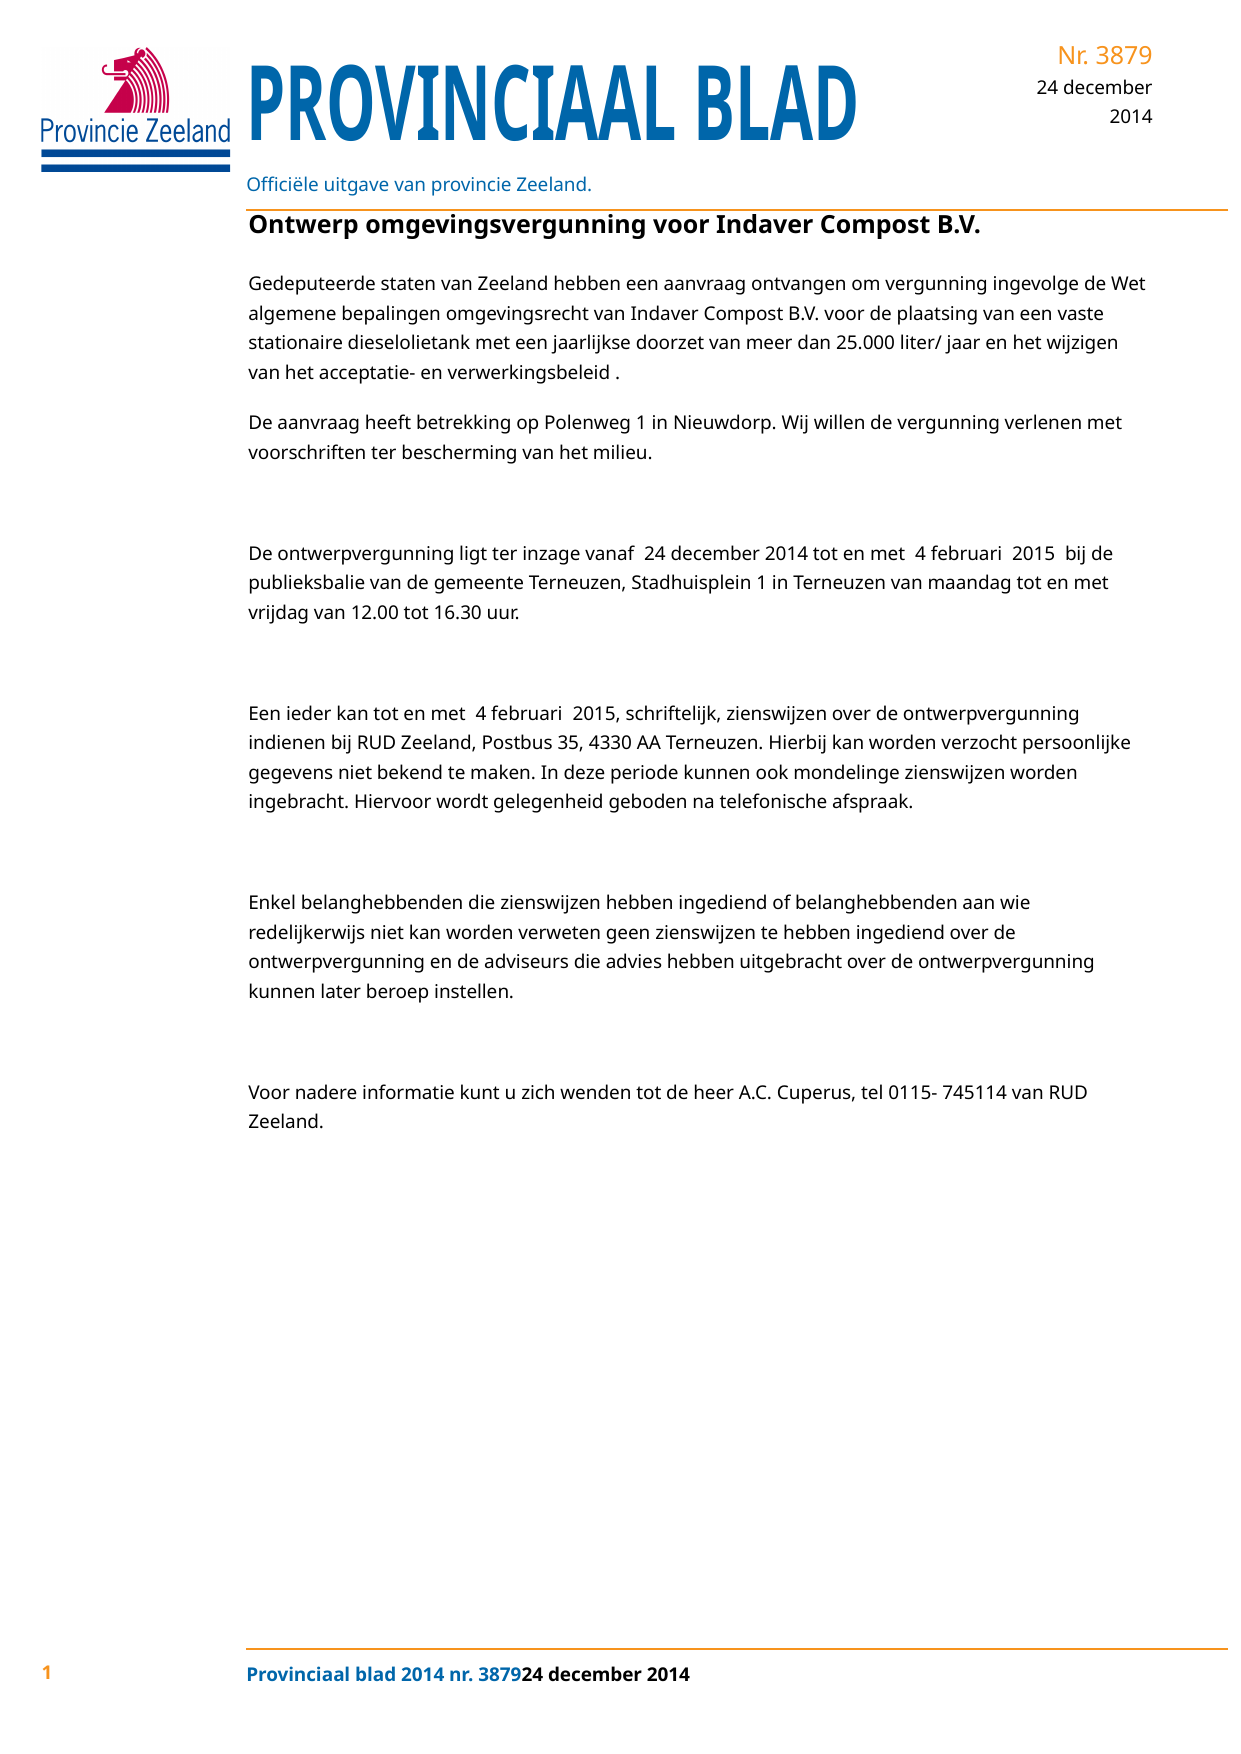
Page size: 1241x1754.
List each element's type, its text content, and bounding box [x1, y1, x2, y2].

picture [41, 47, 231, 172]
text Voor nadere informatie kunt u zich wenden tot de heer A.C. Cuperus, tel 0115- 745114 van RUD Zeeland. [248, 1079, 1152, 1134]
text Enkel belanghebbenden die zienswijzen hebben ingediend of belanghebbenden aan wie redelijkerwijs niet kan worden verweten geen zienswijzen te hebben ingediend over de ontwerpvergunning en de adviseurs die advies hebben uitgebracht over de ontwerpvergunning kunnen later beroep instellen. [248, 889, 1152, 1004]
text De ontwerpvergunning ligt ter inzage vanaf 24 december 2014 tot en met 4 februari 2015 bij de publieksbalie van de gemeente Terneuzen, Stadhuisplein 1 in Terneuzen van maandag tot en met vrijdag van 12.00 tot 16.30 uur. [248, 540, 1152, 625]
text Een ieder kan tot en met 4 februari 2015, schriftelijk, zienswijzen over de ontwerpvergunning indienen bij RUD Zeeland, Postbus 35, 4330 AA Terneuzen. Hierbij kan worden verzocht persoonlijke gegevens niet bekend te maken. In deze periode kunnen ook mondelinge zienswijzen worden ingebracht. Hiervoor wordt gelegenheid geboden na telefonische afspraak. [248, 700, 1152, 814]
text De aanvraag heeft betrekking op Polenweg 1 in Nieuwdorp. Wij willen de vergunning verlenen met voorschriften ter bescherming van het milieu. [248, 409, 1152, 465]
text Gedeputeerde staten van Zeeland hebben een aanvraag ontvangen om vergunning ingevolge de Wet algemene bepalingen omgevingsrecht van Indaver Compost B.V. voor de plaatsing van een vaste stationaire dieselolietank met een jaarlijkse doorzet van meer dan 25.000 liter/ jaar en het wijzigen van het acceptatie- en verwerkingsbeleid . [248, 270, 1152, 385]
text Ontwerp omgevingsvergunning voor Indaver Compost B.V. [248, 211, 1152, 241]
